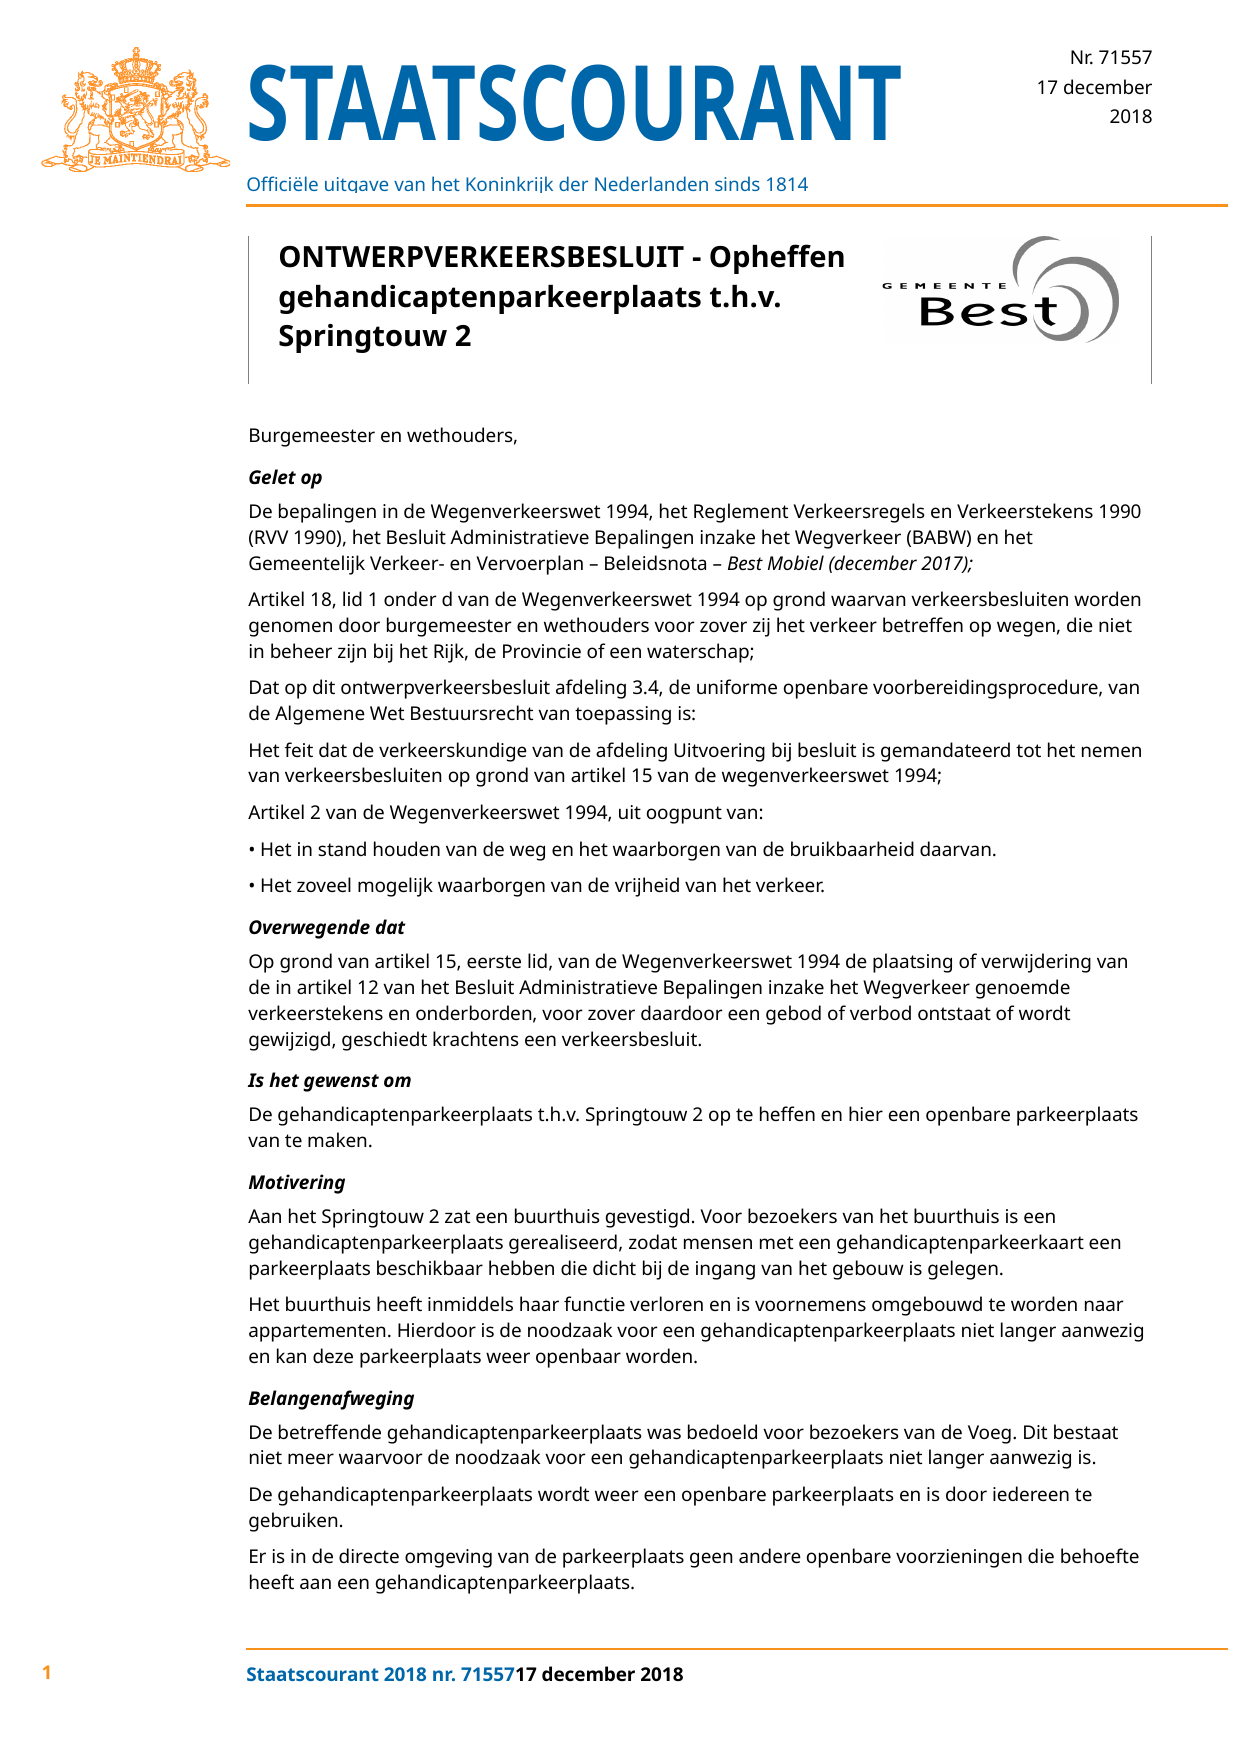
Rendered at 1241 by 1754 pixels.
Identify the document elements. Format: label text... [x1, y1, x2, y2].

picture [882, 236, 1119, 343]
table_header [850, 236, 882, 342]
text Overwegende dat [248, 914, 1152, 940]
text Het buurthuis heeft inmiddels haar functie verloren en is voornemens omgebouwd te worden naar appartementen. Hierdoor is de noodzaak voor een gehandicaptenparkeerplaats niet langer aanwezig en kan deze parkeerplaats weer openbaar worden. [248, 1291, 1152, 1369]
text Er is in de directe omgeving van de parkeerplaats geen andere openbare voorzieningen die behoefte heeft aan een gehandicaptenparkeerplaats. [248, 1544, 1152, 1595]
text • Het zoveel mogelijk waarborgen van de vrijheid van het verkeer. [248, 873, 1152, 898]
text Op grond van artikel 15, eerste lid, van de Wegenverkeerswet 1994 de plaatsing of verwijdering van de in artikel 12 van het Besluit Administratieve Bepalingen inzake het Wegverkeer genoemde verkeerstekens en onderborden, voor zover daardoor een gebod of verbod ontstaat of wordt gewijzigd, geschiedt krachtens een verkeersbesluit. [248, 948, 1152, 1051]
text Aan het Springtouw 2 zat een buurthuis gevestigd. Voor bezoekers van het buurthuis is een gehandicaptenparkeerplaats gerealiseerd, zodat mensen met een gehandicaptenparkeerkaart een parkeerplaats beschikbaar hebben die dicht bij de ingang van het gebouw is gelegen. [248, 1203, 1152, 1281]
text Belangenafweging [248, 1385, 1152, 1411]
text De gehandicaptenparkeerplaats wordt weer een openbare parkeerplaats en is door iedereen te gebruiken. [248, 1481, 1152, 1533]
text Artikel 2 van de Wegenverkeerswet 1994, uit oogpunt van: [248, 799, 1152, 825]
text Gelet op [248, 464, 1152, 490]
text De bepalingen in de Wegenverkeerswet 1994, het Reglement Verkeersregels en Verkeerstekens 1990 (RVV 1990), het Besluit Administratieve Bepalingen inzake het Wegverkeer (BABW) en het Gemeentelijk Verkeer- en Vervoerplan – Beleidsnota – Best Mobiel (december 2017); [248, 498, 1152, 575]
text De betreffende gehandicaptenparkeerplaats was bedoeld voor bezoekers van de Voeg. Dit bestaat niet meer waarvoor de noodzaak voor een gehandicaptenparkeerplaats niet langer aanwezig is. [248, 1419, 1152, 1470]
text Artikel 18, lid 1 onder d van de Wegenverkeerswet 1994 op grond waarvan verkeersbesluiten worden genomen door burgemeester en wethouders voor zover zij het verkeer betreffen op wegen, die niet in beheer zijn bij het Rijk, de Provincie of een waterschap; [248, 586, 1152, 663]
text • Het in stand houden van de weg en het waarborgen van de bruikbaarheid daarvan. [248, 836, 1152, 862]
text Burgemeester en wethouders, [248, 422, 1152, 448]
table_header [850, 343, 1151, 384]
table_header ONTWERPVERKEERSBESLUIT - Opheffen gehandicaptenparkeerplaats t.h.v. Springtouw 2 [249, 236, 850, 384]
text Motivering [248, 1169, 1152, 1195]
text De gehandicaptenparkeerplaats t.h.v. Springtouw 2 op te heffen en hier een openbare parkeerplaats van te maken. [248, 1102, 1152, 1153]
picture [41, 47, 231, 172]
text Het feit dat de verkeerskundige van de afdeling Uitvoering bij besluit is gemandateerd tot het nemen van verkeersbesluiten op grond van artikel 15 van de wegenverkeerswet 1994; [248, 737, 1152, 788]
table_header [1119, 236, 1151, 342]
text Dat op dit ontwerpverkeersbesluit afdeling 3.4, de uniforme openbare voorbereidingsprocedure, van de Algemene Wet Bestuursrecht van toepassing is: [248, 674, 1152, 726]
text Is het gewenst om [248, 1068, 1152, 1093]
